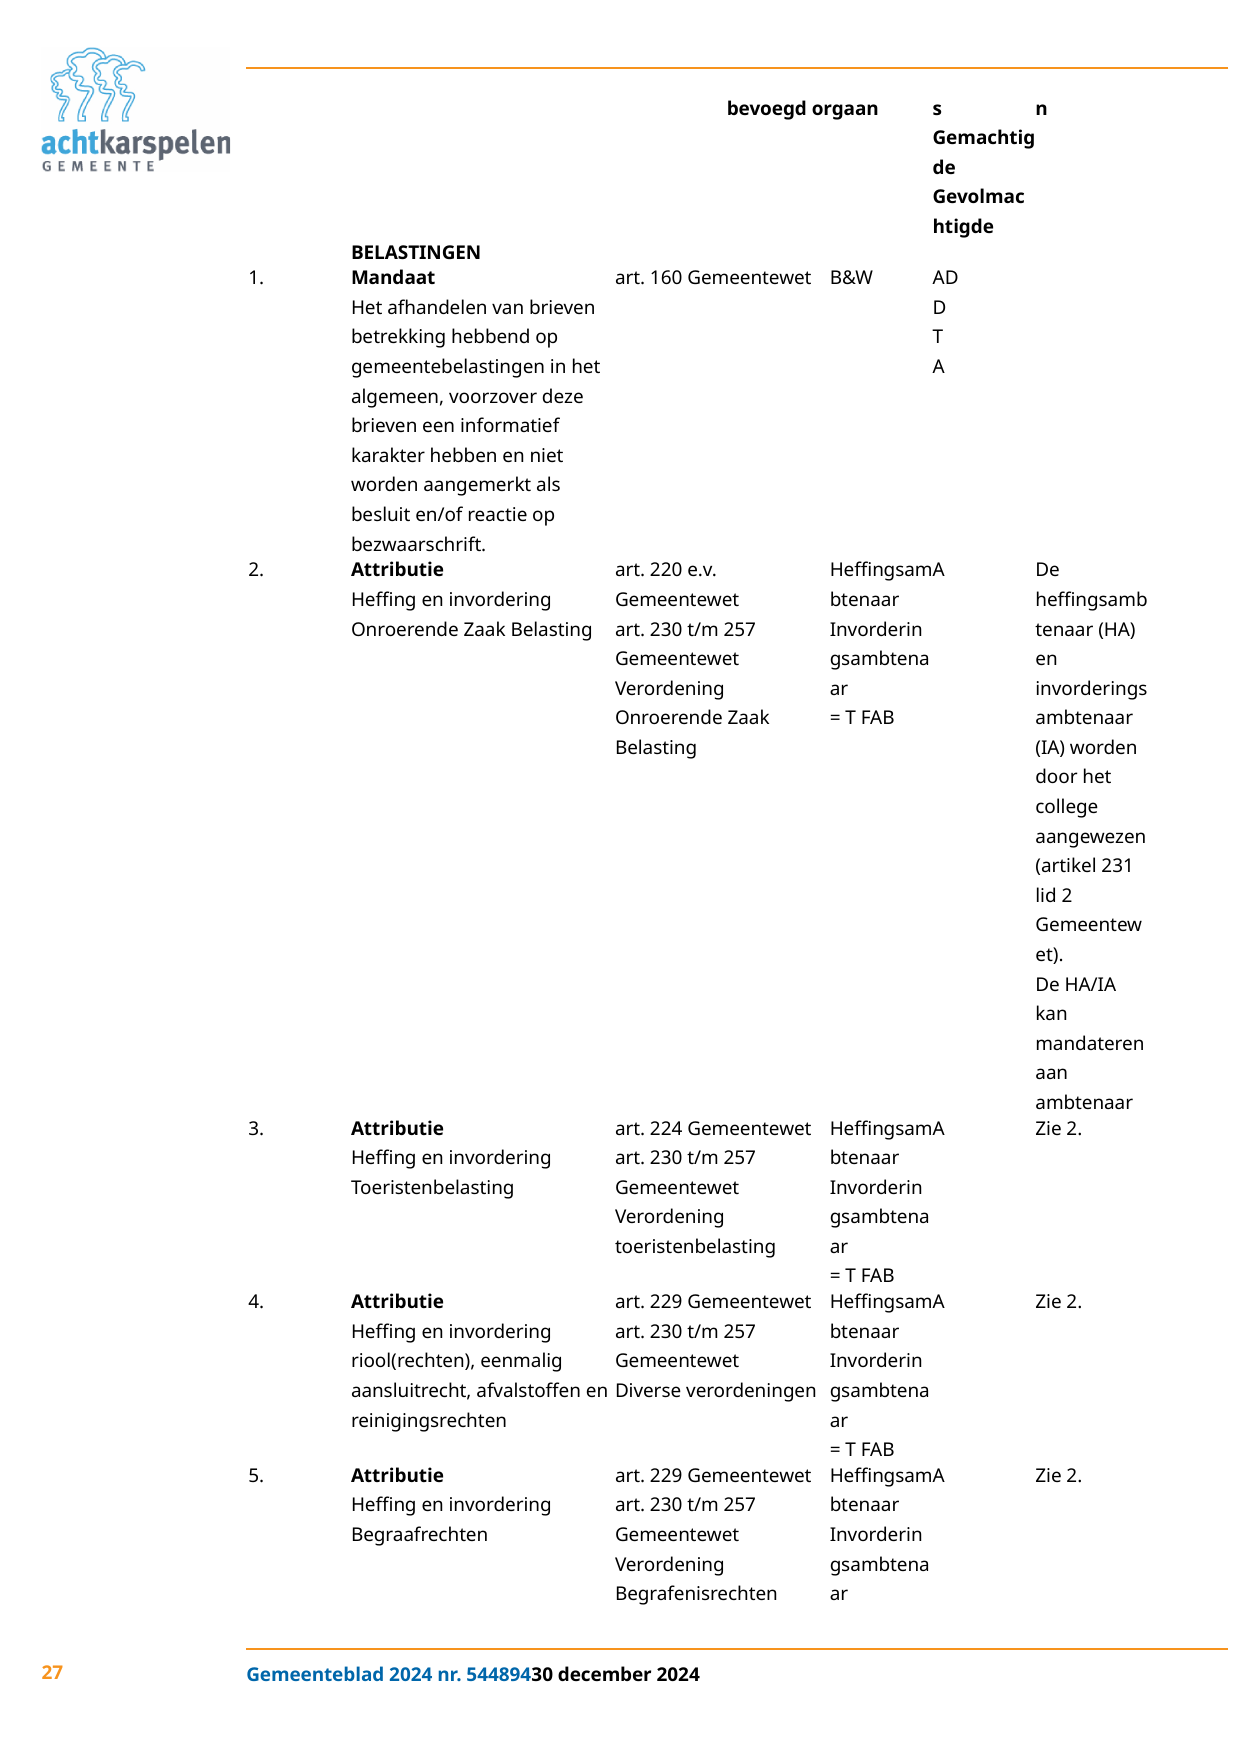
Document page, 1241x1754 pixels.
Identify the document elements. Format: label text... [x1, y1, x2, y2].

table_cell A [933, 1115, 1035, 1288]
table_cell A [933, 1289, 1035, 1462]
table_cell art. 229 Gemeentewet art. 230 t/m 257 Gemeentewet Verordening Begrafenisrechten [615, 1462, 829, 1606]
table_cell Zie 2. [1035, 1462, 1152, 1606]
table_cell Heffingsambtenaar Invorderingsambtenaar = T FAB [830, 1115, 932, 1288]
table_header s Gemachtigde Gevolmachtigde [933, 95, 1035, 239]
table_header n [1035, 95, 1152, 239]
table_cell 5. [248, 1462, 351, 1606]
table_cell art. 229 Gemeentewet art. 230 t/m 257 Gemeentewet Diverse verordeningen [615, 1289, 829, 1462]
table_cell [1035, 265, 1152, 557]
table_cell Attributie Heffing en invordering riool(rechten), eenmalig aansluitrecht, afvalstoffen en reinigingsrechten [351, 1289, 615, 1462]
table_cell Heffingsambtenaar Invorderingsambtenaar [830, 1462, 932, 1606]
table_cell [248, 239, 351, 264]
table_cell Heffingsambtenaar Invorderingsambtenaar = T FAB [830, 1289, 932, 1462]
table_cell 3. [248, 1115, 351, 1288]
table_cell art. 220 e.v. Gemeentewet art. 230 t/m 257 Gemeentewet Verordening Onroerende Zaak Belasting [615, 557, 829, 1115]
table_header [248, 95, 351, 239]
table_cell 1. [248, 265, 351, 557]
table_header bevoegd orgaan [727, 95, 932, 239]
table_cell art. 224 Gemeentewet art. 230 t/m 257 Gemeentewet Verordening toeristenbelasting [615, 1115, 829, 1288]
table_cell Heffingsambtenaar Invorderingsambtenaar = T FAB [830, 557, 932, 1115]
table_cell 2. [248, 557, 351, 1115]
table_header [351, 95, 512, 239]
table_cell BELASTINGEN [351, 239, 1152, 264]
table_cell Zie 2. [1035, 1289, 1152, 1462]
table_cell De heffingsambtenaar (HA) en invorderingsambtenaar (IA) worden door het college aangewezen (artikel 231 lid 2 Gemeentewet). De HA/IA kan mandateren aan ambtenaar [1035, 557, 1152, 1115]
table_header [512, 95, 727, 239]
table_cell AD D T A [933, 265, 1035, 557]
table_cell Attributie Heffing en invordering Begraafrechten [351, 1462, 615, 1606]
table_cell 4. [248, 1289, 351, 1462]
picture [41, 47, 231, 172]
table_cell A [933, 557, 1035, 1115]
table_cell Mandaat Het afhandelen van brieven betrekking hebbend op gemeentebelastingen in het algemeen, voorzover deze brieven een informatief karakter hebben en niet worden aangemerkt als besluit en/of reactie op bezwaarschrift. [351, 265, 615, 557]
table_cell A [933, 1462, 1035, 1606]
table_cell Zie 2. [1035, 1115, 1152, 1288]
table_cell art. 160 Gemeentewet [615, 265, 829, 557]
table_cell B&W [830, 265, 932, 557]
table_cell Attributie Heffing en invordering Onroerende Zaak Belasting [351, 557, 615, 1115]
table_cell Attributie Heffing en invordering Toeristenbelasting [351, 1115, 615, 1288]
